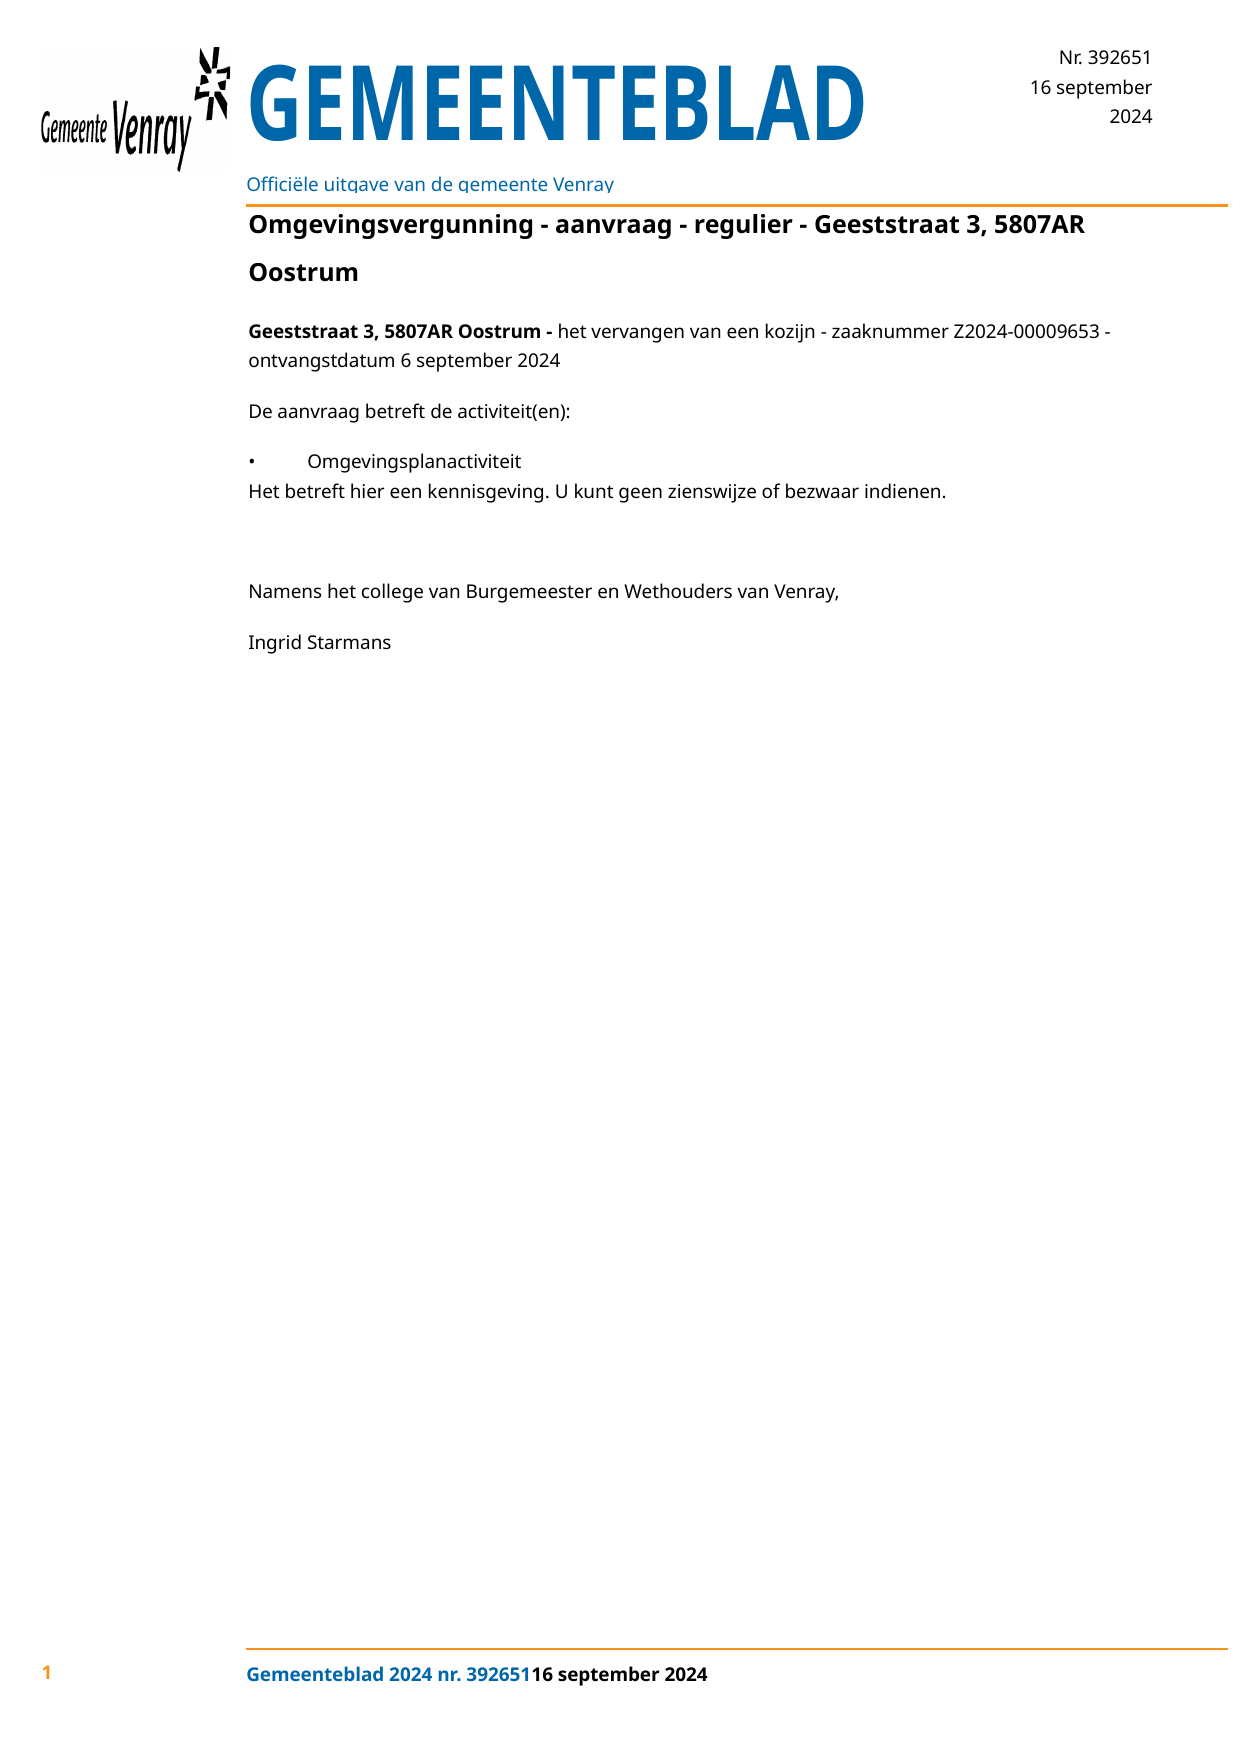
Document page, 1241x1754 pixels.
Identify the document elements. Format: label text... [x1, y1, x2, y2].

list Omgevingsplanactiviteit [248, 448, 1152, 474]
text Namens het college van Burgemeester en Wethouders van Venray, [248, 579, 1152, 604]
text Ingrid Starmans [248, 629, 1152, 655]
text Omgevingsvergunning - aanvraag - regulier - Geeststraat 3, 5807AR Oostrum [248, 207, 1152, 288]
text Geeststraat 3, 5807AR Oostrum - het vervangen van een kozijn - zaaknummer Z2024-00009653 - ontvangstdatum 6 september 2024 [248, 318, 1152, 373]
picture [41, 47, 231, 172]
text Het betreft hier een kennisgeving. U kunt geen zienswijze of bezwaar indienen. [248, 478, 1152, 504]
text De aanvraag betreft de activiteit(en): [248, 398, 1152, 424]
